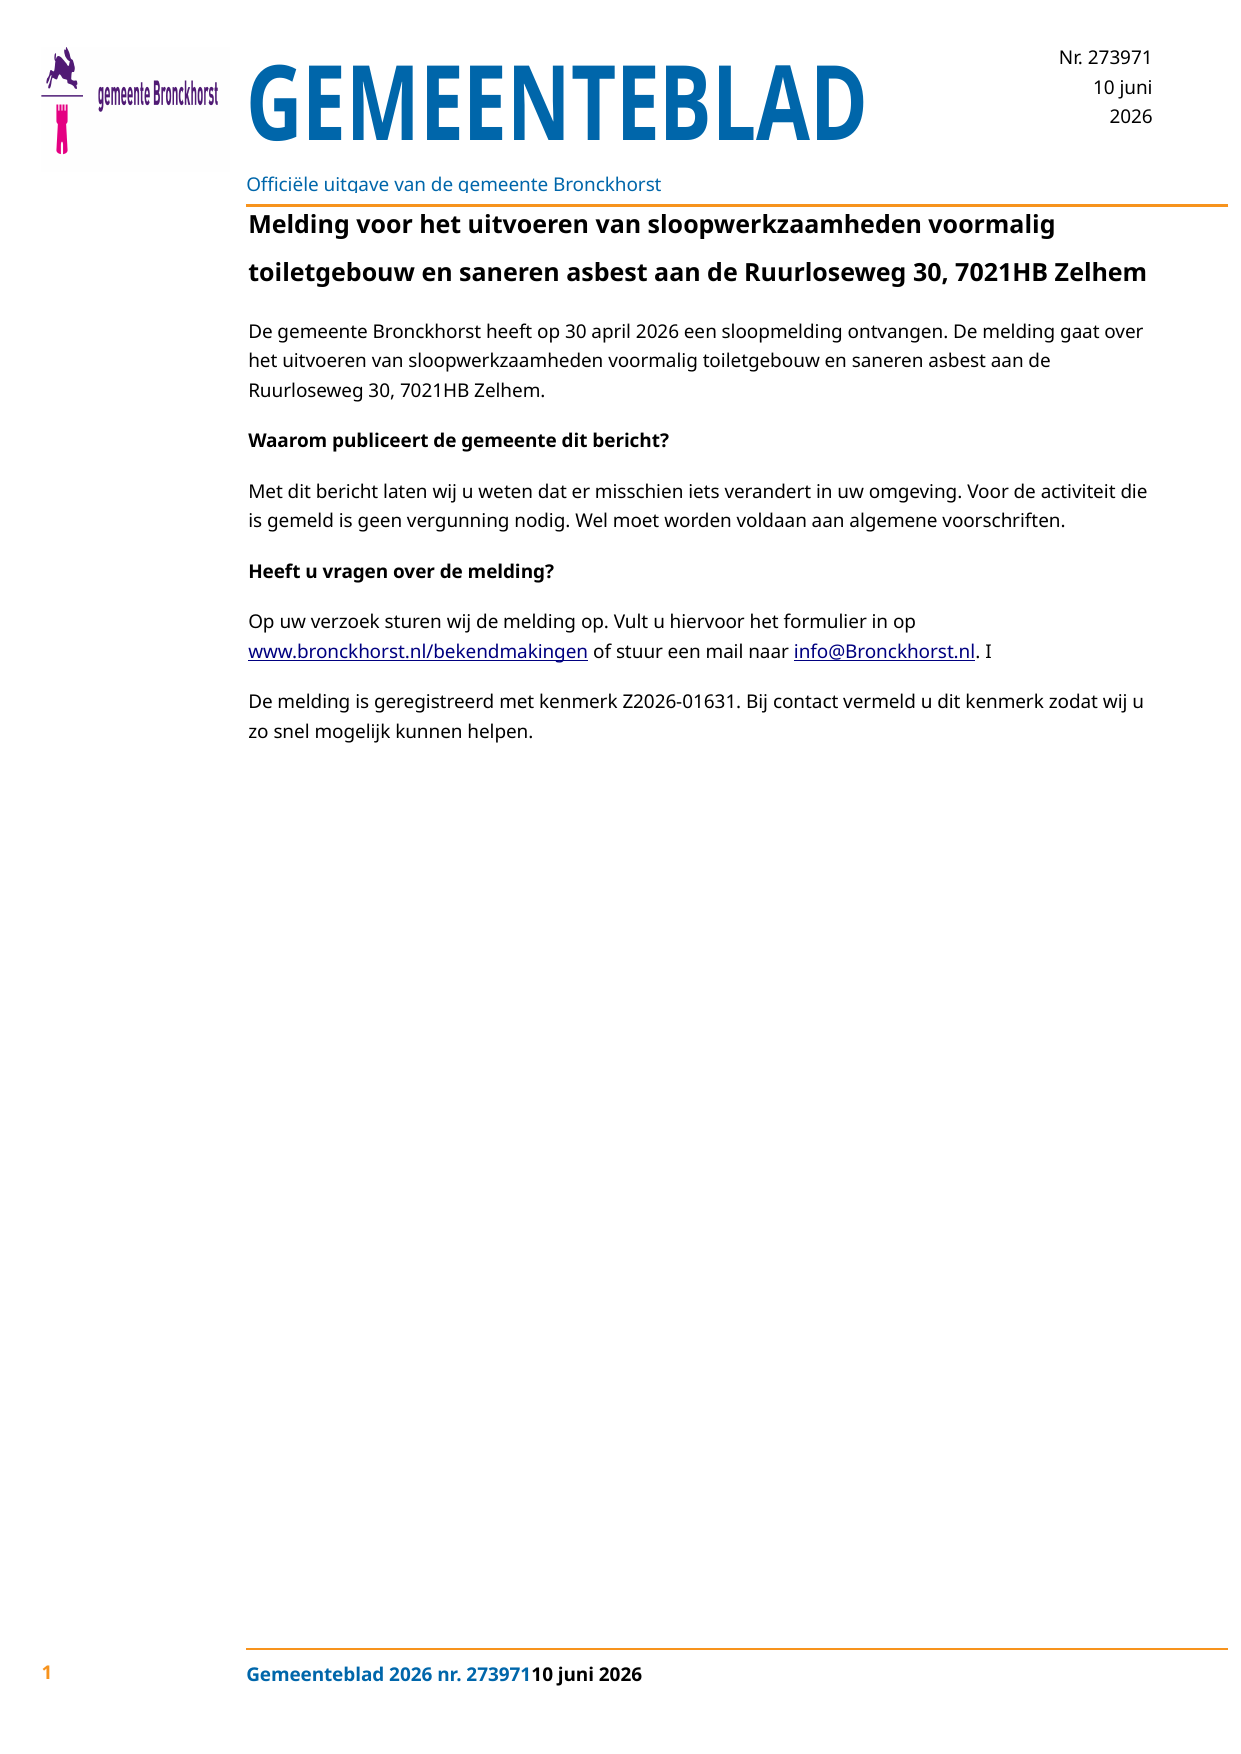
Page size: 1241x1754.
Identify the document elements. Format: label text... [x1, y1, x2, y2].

text Op uw verzoek sturen wij de melding op. Vult u hiervoor het formulier in op www.bronckhorst.nl/bekendmakingen of stuur een mail naar info@Bronckhorst.nl. I [248, 608, 1152, 664]
picture [41, 47, 231, 172]
text Waarom publiceert de gemeente dit bericht? [248, 427, 1152, 453]
text Melding voor het uitvoeren van sloopwerkzaamheden voormalig toiletgebouw en saneren asbest aan de Ruurloseweg 30, 7021HB Zelhem [248, 207, 1152, 288]
text Met dit bericht laten wij u weten dat er misschien iets verandert in uw omgeving. Voor de activiteit die is gemeld is geen vergunning nodig. Wel moet worden voldaan aan algemene voorschriften. [248, 478, 1152, 533]
text De gemeente Bronckhorst heeft op 30 april 2026 een sloopmelding ontvangen. De melding gaat over het uitvoeren van sloopwerkzaamheden voormalig toiletgebouw en saneren asbest aan de Ruurloseweg 30, 7021HB Zelhem. [248, 318, 1152, 403]
text Heeft u vragen over de melding? [248, 558, 1152, 584]
text De melding is geregistreerd met kenmerk Z2026-01631. Bij contact vermeld u dit kenmerk zodat wij u zo snel mogelijk kunnen helpen. [248, 688, 1152, 744]
